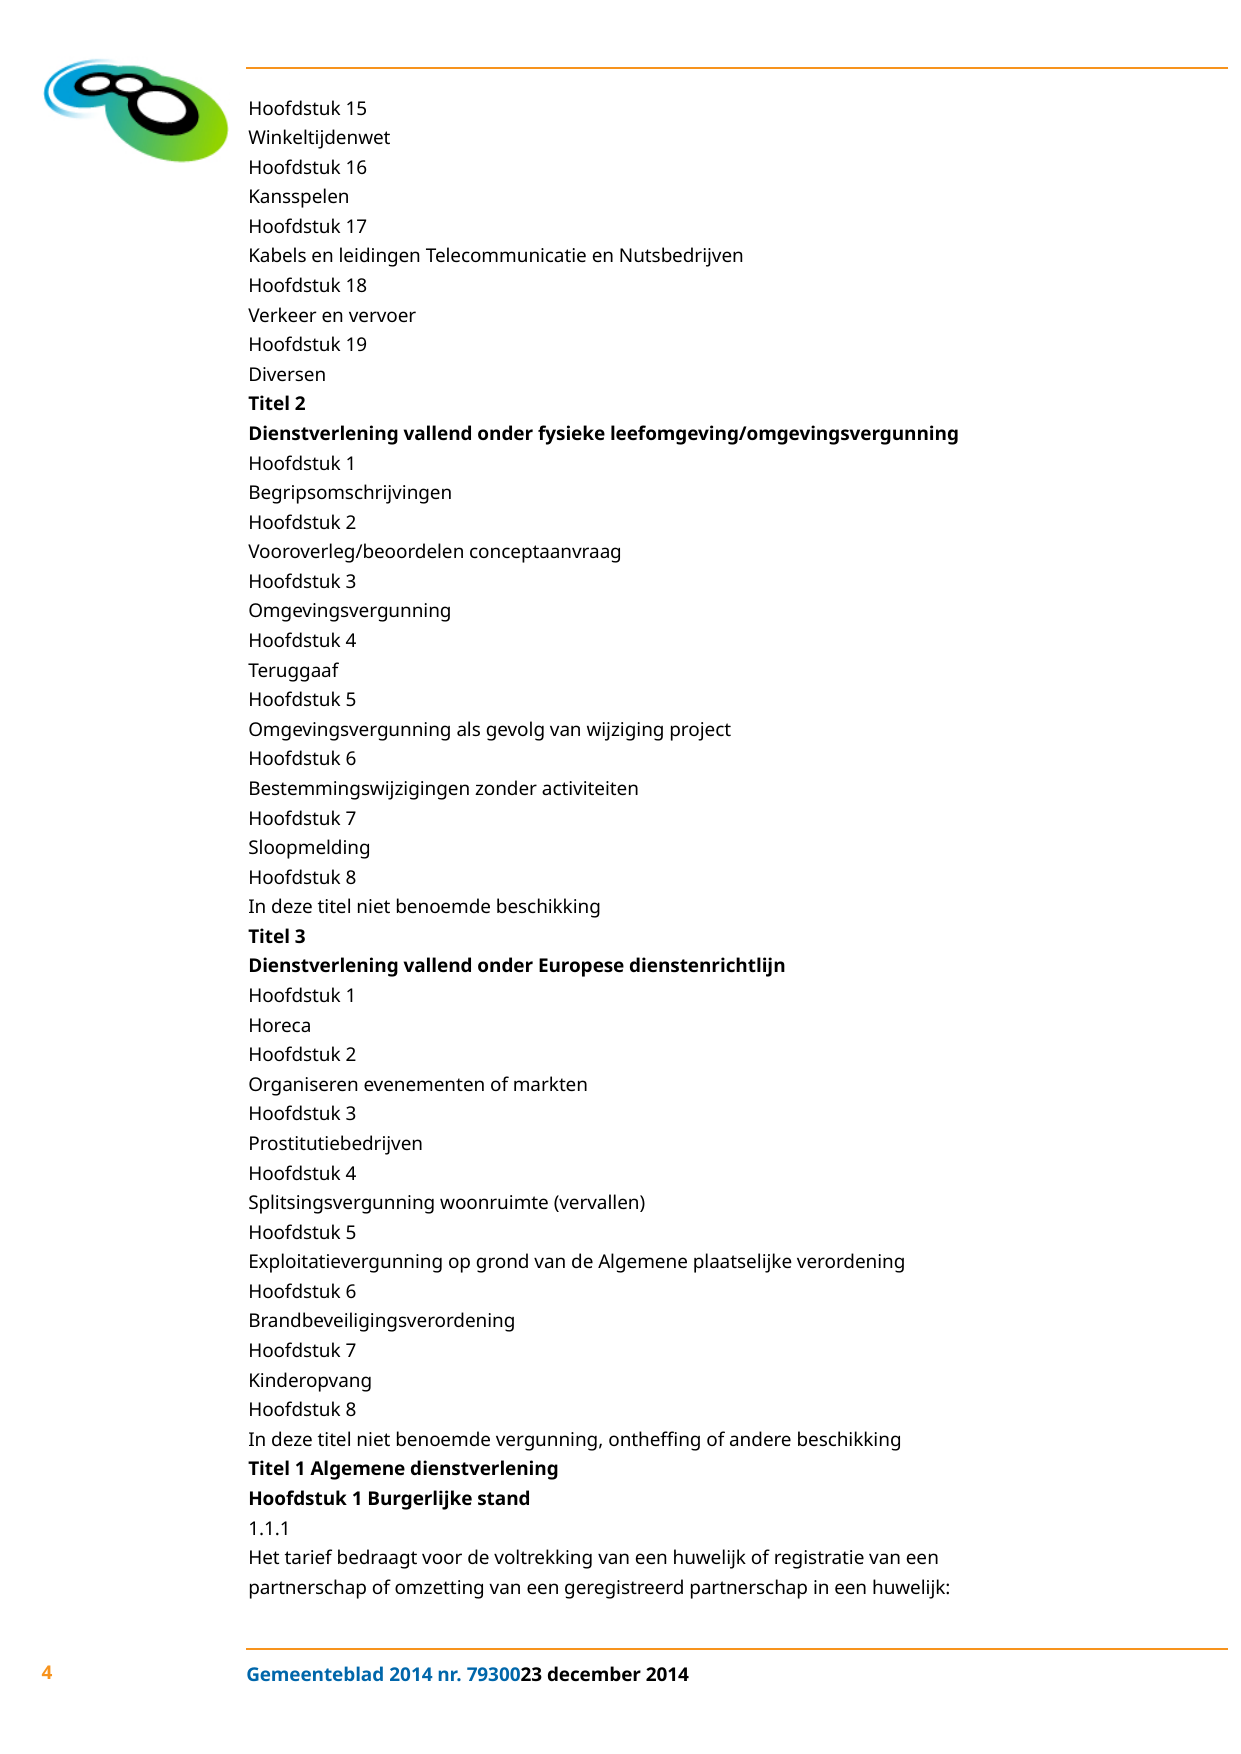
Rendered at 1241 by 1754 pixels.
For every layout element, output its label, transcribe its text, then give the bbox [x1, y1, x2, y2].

text In deze titel niet benoemde vergunning, ontheffing of andere beschikking [248, 1426, 1152, 1452]
text Winkeltijdenwet [248, 124, 1152, 150]
text Hoofdstuk 4 [248, 627, 1152, 653]
text Titel 3 [248, 923, 1152, 949]
picture [41, 47, 231, 172]
text Hoofdstuk 5 [248, 686, 1152, 712]
text Hoofdstuk 16 [248, 154, 1152, 180]
text Hoofdstuk 6 [248, 746, 1152, 771]
text Hoofdstuk 2 [248, 509, 1152, 535]
text Sloopmelding [248, 834, 1152, 860]
text In deze titel niet benoemde beschikking [248, 893, 1152, 919]
text Hoofdstuk 3 [248, 1101, 1152, 1126]
text Diversen [248, 361, 1152, 387]
text Kansspelen [248, 183, 1152, 209]
text Teruggaaf [248, 657, 1152, 683]
text Exploitatievergunning op grond van de Algemene plaatselijke verordening [248, 1248, 1152, 1274]
text Omgevingsvergunning als gevolg van wijziging project [248, 716, 1152, 742]
text Horeca [248, 1012, 1152, 1038]
text Hoofdstuk 1 Burgerlijke stand [248, 1485, 1152, 1511]
text Organiseren evenementen of markten [248, 1071, 1152, 1097]
text Titel 1 Algemene dienstverlening [248, 1456, 1152, 1481]
text Hoofdstuk 19 [248, 331, 1152, 357]
text Hoofdstuk 7 [248, 805, 1152, 831]
text Vooroverleg/beoordelen conceptaanvraag [248, 538, 1152, 564]
text partnerschap of omzetting van een geregistreerd partnerschap in een huwelijk: [248, 1574, 1152, 1600]
text Titel 2 [248, 391, 1152, 416]
text Prostitutiebedrijven [248, 1130, 1152, 1156]
text Dienstverlening vallend onder Europese dienstenrichtlijn [248, 953, 1152, 978]
text Hoofdstuk 4 [248, 1160, 1152, 1186]
text Hoofdstuk 6 [248, 1278, 1152, 1304]
text Hoofdstuk 1 [248, 982, 1152, 1008]
text Begripsomschrijvingen [248, 479, 1152, 505]
text Hoofdstuk 8 [248, 864, 1152, 890]
text Bestemmingswijzigingen zonder activiteiten [248, 775, 1152, 801]
text Splitsingsvergunning woonruimte (vervallen) [248, 1189, 1152, 1215]
text Hoofdstuk 1 [248, 450, 1152, 476]
text Hoofdstuk 18 [248, 272, 1152, 298]
text Hoofdstuk 7 [248, 1337, 1152, 1363]
text Hoofdstuk 5 [248, 1219, 1152, 1245]
text Hoofdstuk 8 [248, 1396, 1152, 1422]
text 1.1.1 [248, 1515, 1152, 1541]
text Dienstverlening vallend onder fysieke leefomgeving/omgevingsvergunning [248, 420, 1152, 446]
text Verkeer en vervoer [248, 302, 1152, 328]
text Het tarief bedraagt voor de voltrekking van een huwelijk of registratie van een [248, 1544, 1152, 1570]
text Hoofdstuk 17 [248, 213, 1152, 239]
text Omgevingsvergunning [248, 598, 1152, 623]
text Kinderopvang [248, 1367, 1152, 1393]
text Hoofdstuk 15 [248, 95, 1152, 121]
text Kabels en leidingen Telecommunicatie en Nutsbedrijven [248, 243, 1152, 268]
text Brandbeveiligingsverordening [248, 1308, 1152, 1333]
text Hoofdstuk 2 [248, 1041, 1152, 1067]
text Hoofdstuk 3 [248, 568, 1152, 594]
